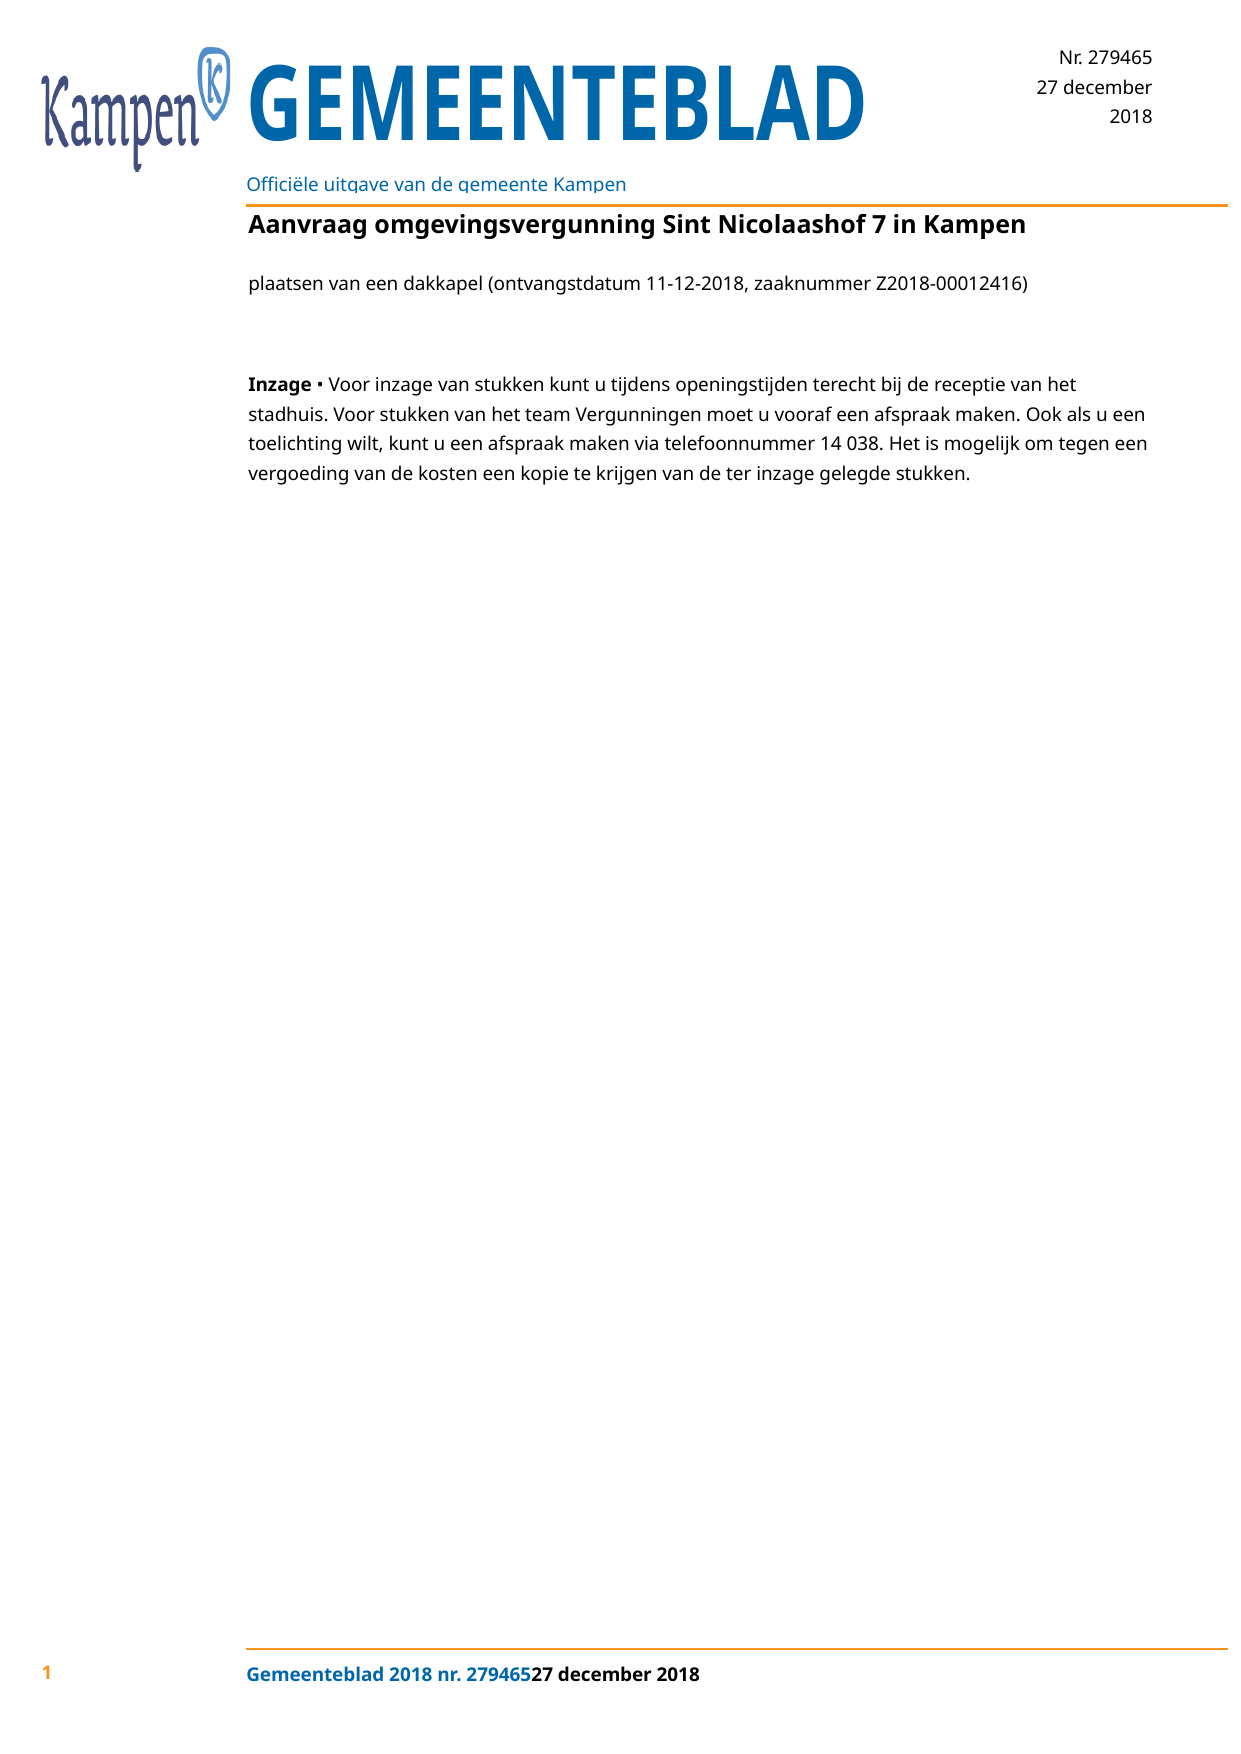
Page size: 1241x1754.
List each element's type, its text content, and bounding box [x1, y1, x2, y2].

text Aanvraag omgevingsvergunning Sint Nicolaashof 7 in Kampen [248, 207, 1152, 241]
text plaatsen van een dakkapel (ontvangstdatum 11-12-2018, zaaknummer Z2018-00012416) [248, 270, 1152, 296]
text Inzage • Voor inzage van stukken kunt u tijdens openingstijden terecht bij de receptie van het stadhuis. Voor stukken van het team Vergunningen moet u vooraf een afspraak maken. Ook als u een toelichting wilt, kunt u een afspraak maken via telefoonnummer 14 038. Het is mogelijk om tegen een vergoeding van de kosten een kopie te krijgen van de ter inzage gelegde stukken. [248, 371, 1152, 486]
picture [41, 47, 231, 172]
